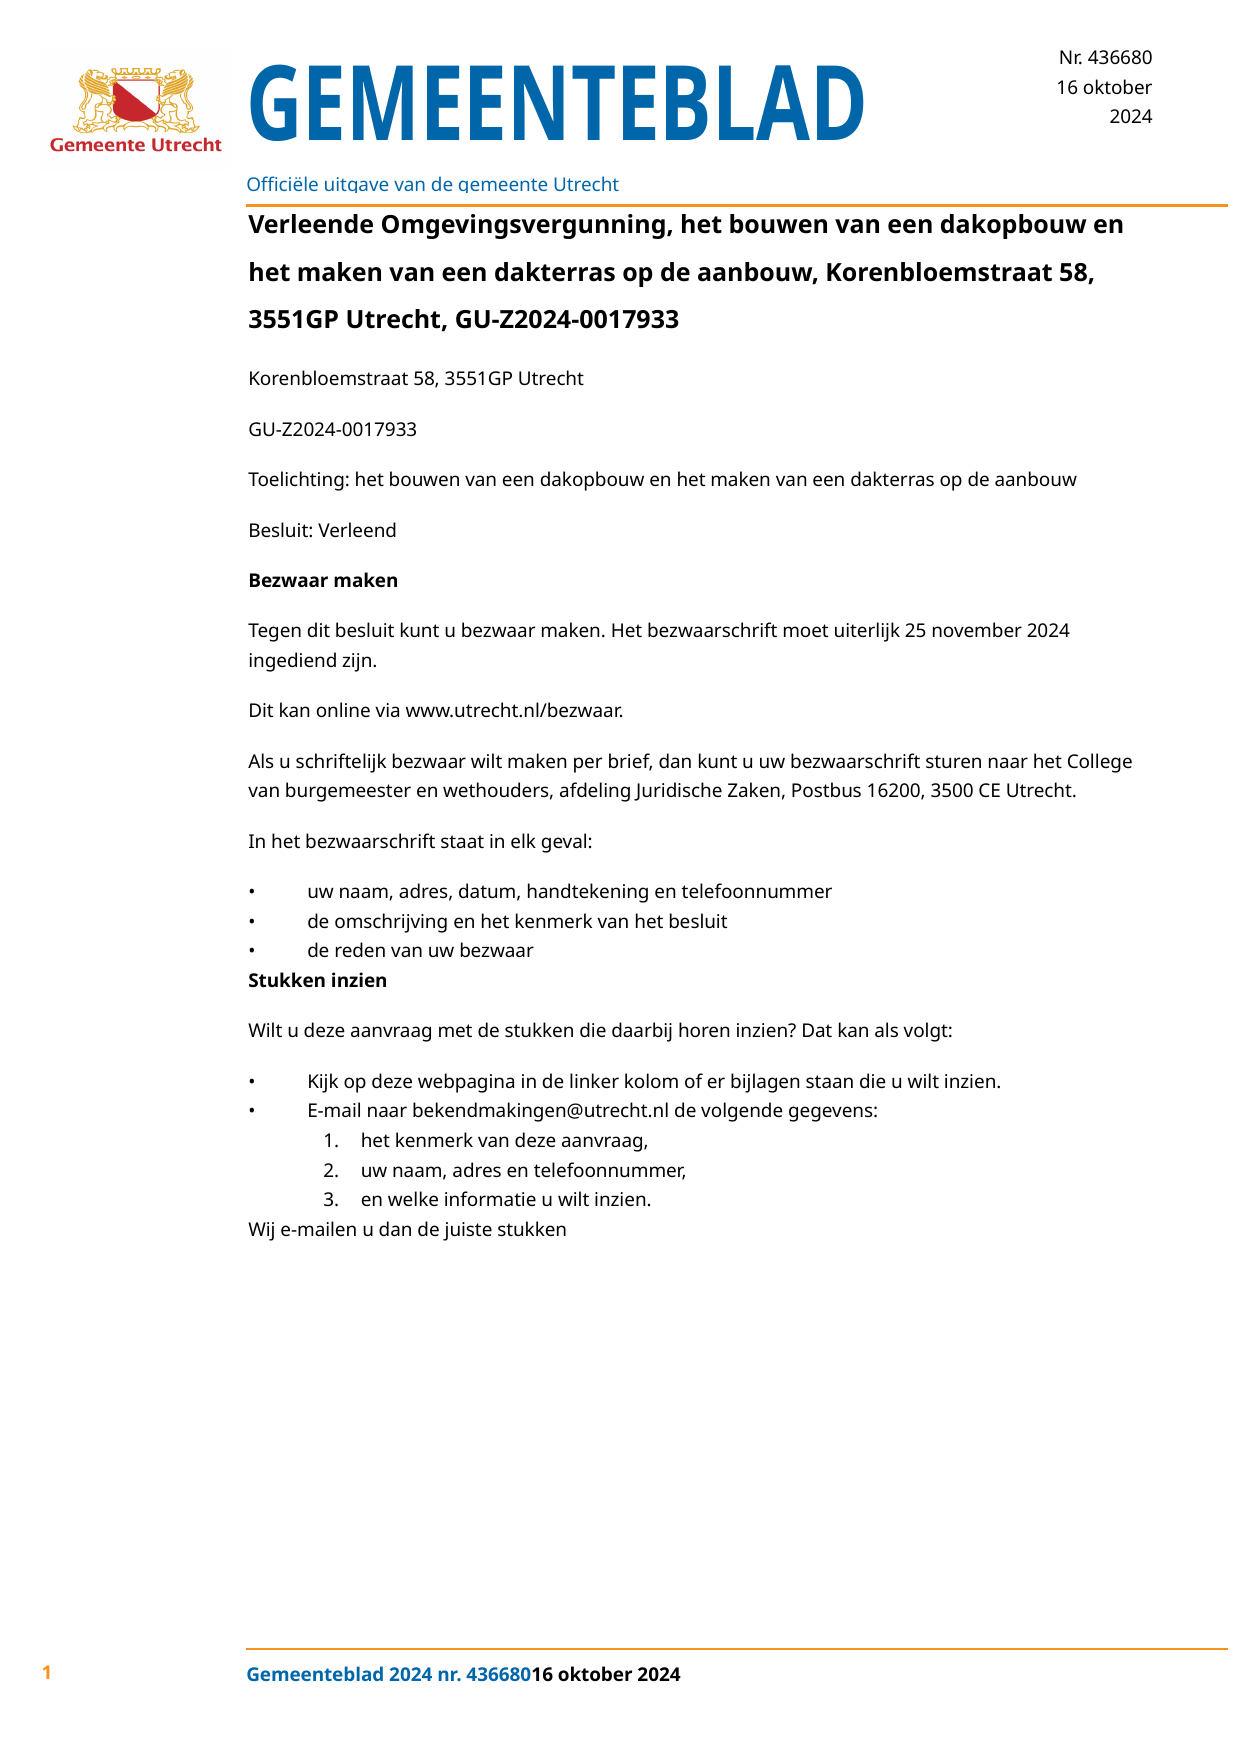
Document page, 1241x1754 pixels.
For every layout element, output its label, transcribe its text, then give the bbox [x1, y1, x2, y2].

text Toelichting: het bouwen van een dakopbouw en het maken van een dakterras op de aanbouw [248, 466, 1152, 492]
text Korenbloemstraat 58, 3551GP Utrecht [248, 366, 1152, 391]
text Als u schriftelijk bezwaar wilt maken per brief, dan kunt u uw bezwaarschrift sturen naar het College van burgemeester en wethouders, afdeling Juridische Zaken, Postbus 16200, 3500 CE Utrecht. [248, 748, 1152, 803]
list de reden van uw bezwaar [248, 938, 1152, 963]
text Wij e-mailen u dan de juiste stukken [248, 1216, 1152, 1242]
text Dit kan online via www.utrecht.nl/bezwaar. [248, 698, 1152, 723]
text In het bezwaarschrift staat in elk geval: [248, 828, 1152, 854]
text Wilt u deze aanvraag met de stukken die daarbij horen inzien? Dat kan als volgt: [248, 1018, 1152, 1043]
list en welke informatie u wilt inzien. [323, 1186, 1152, 1212]
list uw naam, adres, datum, handtekening en telefoonnummer [248, 878, 1152, 904]
text Bezwaar maken [248, 567, 1152, 593]
text Tegen dit besluit kunt u bezwaar maken. Het bezwaarschrift moet uiterlijk 25 november 2024 ingediend zijn. [248, 618, 1152, 673]
text Verleende Omgevingsvergunning, het bouwen van een dakopbouw en het maken van een dakterras op de aanbouw, Korenbloemstraat 58, 3551GP Utrecht, GU-Z2024-0017933 [248, 207, 1152, 336]
list de omschrijving en het kenmerk van het besluit [248, 908, 1152, 934]
picture [41, 47, 231, 172]
text Stukken inzien [248, 967, 1152, 993]
list Kijk op deze webpagina in de linker kolom of er bijlagen staan die u wilt inzien. [248, 1068, 1152, 1094]
list het kenmerk van deze aanvraag, [323, 1127, 1152, 1153]
list E-mail naar bekendmakingen@utrecht.nl de volgende gegevens: [248, 1098, 1152, 1123]
text GU-Z2024-0017933 [248, 416, 1152, 442]
text Besluit: Verleend [248, 517, 1152, 542]
list uw naam, adres en telefoonnummer, [323, 1157, 1152, 1182]
